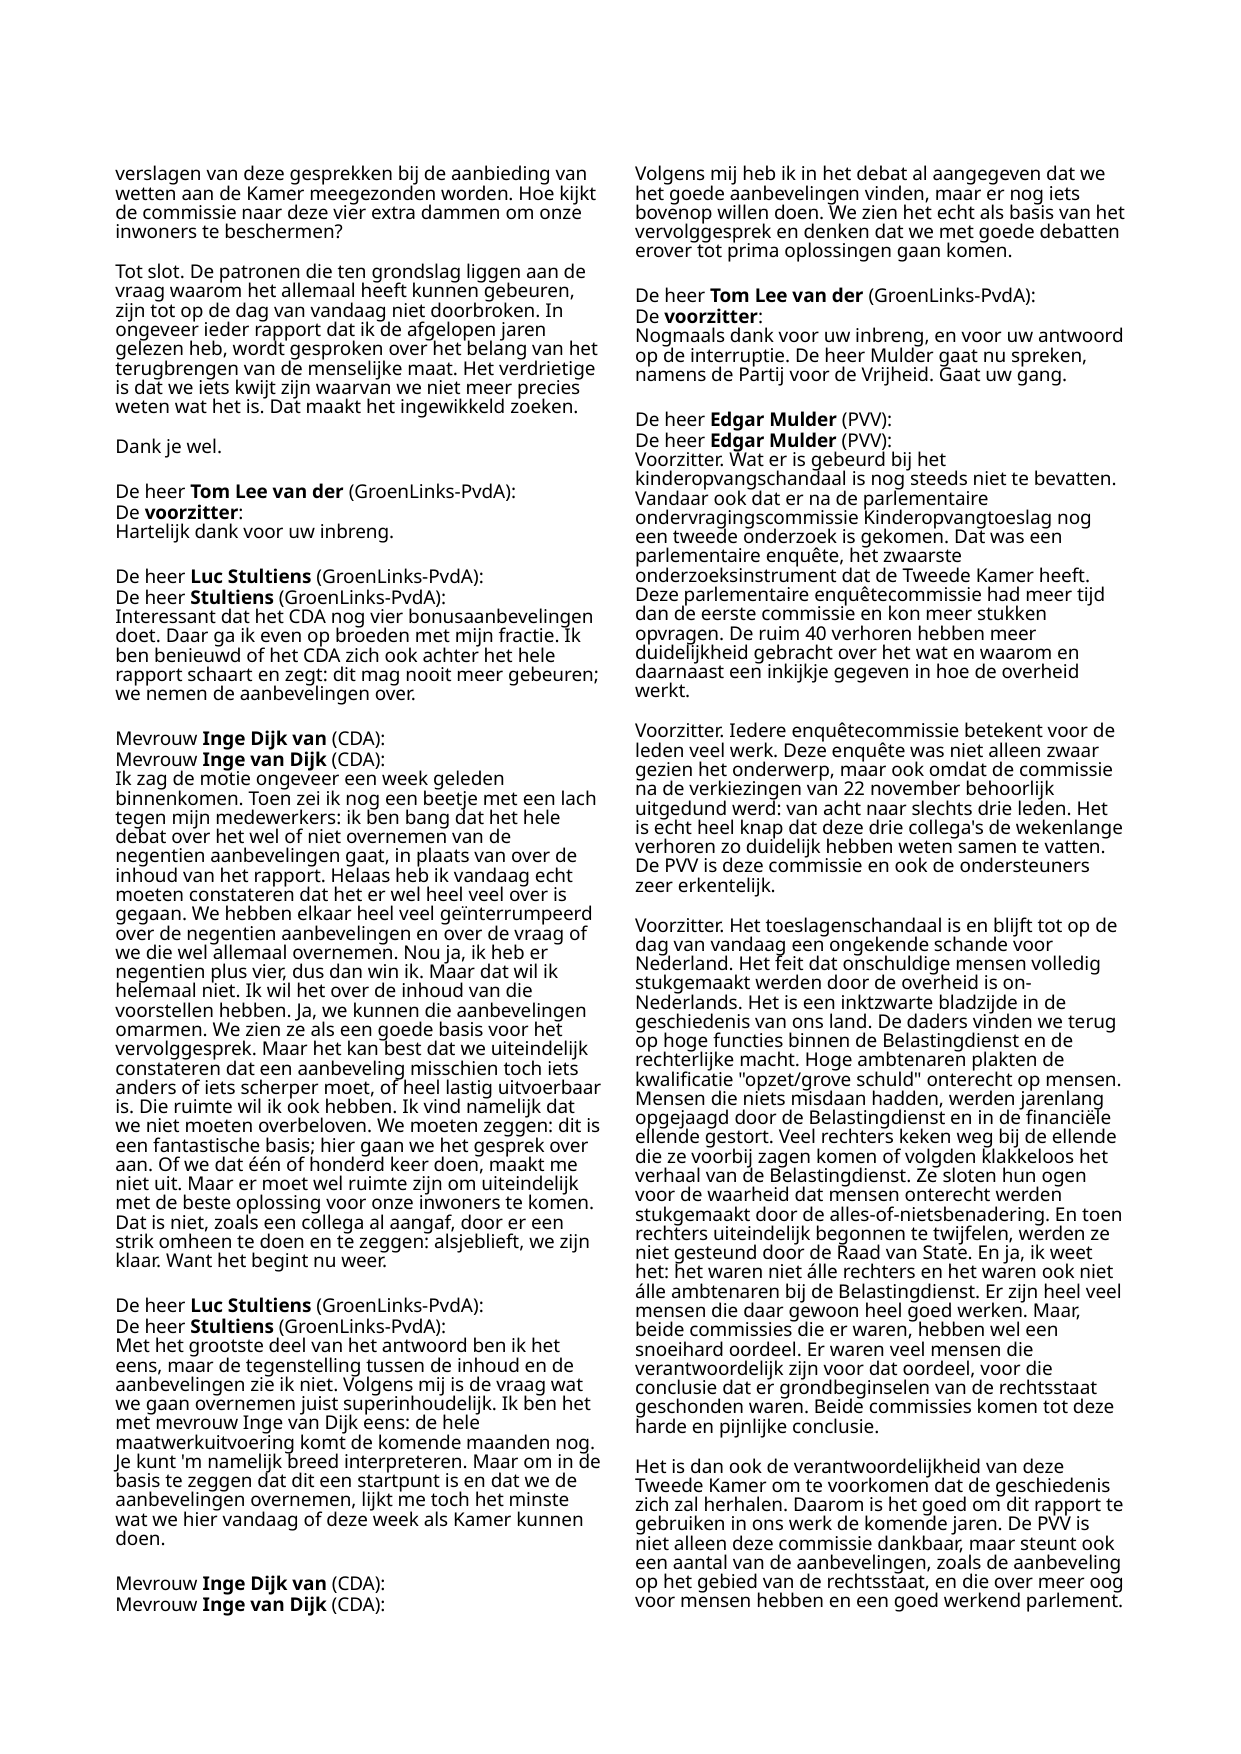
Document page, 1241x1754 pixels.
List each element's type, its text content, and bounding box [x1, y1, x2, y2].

text Ik zag de motie ongeveer een week geleden binnenkomen. Toen zei ik nog een beetje met een lach tegen mijn medewerkers: ik ben bang dat het hele debat over het wel of niet overnemen van de negentien aanbevelingen gaat, in plaats van over de inhoud van het rapport. Helaas heb ik vandaag echt moeten constateren dat het er wel heel veel over is gegaan. We hebben elkaar heel veel geïnterrumpeerd over de negentien aanbevelingen en over de vraag of we die wel allemaal overnemen. Nou ja, ik heb er negentien plus vier, dus dan win ik. Maar dat wil ik helemaal niet. Ik wil het over de inhoud van die voorstellen hebben. Ja, we kunnen die aanbevelingen omarmen. We zien ze als een goede basis voor het vervolggesprek. Maar het kan best dat we uiteindelijk constateren dat een aanbeveling misschien toch iets anders of iets scherper moet, of heel lastig uitvoerbaar is. Die ruimte wil ik ook hebben. Ik vind namelijk dat we niet moeten overbeloven. We moeten zeggen: dit is een fantastische basis; hier gaan we het gesprek over aan. Of we dat één of honderd keer doen, maakt me niet uit. Maar er moet wel ruimte zijn om uiteindelijk met de beste oplossing voor onze inwoners te komen. Dat is niet, zoals een collega al aangaf, door er een strik omheen te doen en te zeggen: alsjeblieft, we zijn klaar. Want het begint nu weer. [115, 770, 605, 1271]
text De heer Tom Lee van der (GroenLinks-PvdA): [635, 282, 1125, 308]
text De voorzitter: [115, 504, 605, 523]
text Met het grootste deel van het antwoord ben ik het eens, maar de tegenstelling tussen de inhoud en de aanbevelingen zie ik niet. Volgens mij is de vraag wat we gaan overnemen juist superinhoudelijk. Ik ben het met mevrouw Inge van Dijk eens: de hele maatwerkuitvoering komt de komende maanden nog. Je kunt 'm namelijk breed interpreteren. Maar om in de basis te zeggen dat dit een startpunt is en dat we de aanbevelingen overnemen, lijkt me toch het minste wat we hier vandaag of deze week als Kamer kunnen doen. [115, 1337, 605, 1549]
text Nogmaals dank voor uw inbreng, en voor uw antwoord op de interruptie. De heer Mulder gaat nu spreken, namens de Partij voor de Vrijheid. Gaat uw gang. [635, 327, 1125, 385]
text Mevrouw Inge van Dijk (CDA): [115, 1596, 605, 1615]
text Tot slot. De patronen die ten grondslag liggen aan de vraag waarom het allemaal heeft kunnen gebeuren, zijn tot op de dag van vandaag niet doorbroken. In ongeveer ieder rapport dat ik de afgelopen jaren gelezen heb, wordt gesproken over het belang van het terugbrengen van de menselijke maat. Het verdrietige is dat we iets kwijt zijn waarvan we niet meer precies weten wat het is. Dat maakt het ingewikkeld zoeken. [115, 263, 605, 417]
text Hartelijk dank voor uw inbreng. [115, 523, 605, 542]
text De heer Luc Stultiens (GroenLinks-PvdA): [115, 563, 605, 589]
text Interessant dat het CDA nog vier bonusaanbevelingen doet. Daar ga ik even op broeden met mijn fractie. Ik ben benieuwd of het CDA zich ook achter het hele rapport schaart en zegt: dit mag nooit meer gebeuren; we nemen de aanbevelingen over. [115, 608, 605, 704]
text Voorzitter. Iedere enquêtecommissie betekent voor de leden veel werk. Deze enquête was niet alleen zwaar gezien het onderwerp, maar ook omdat de commissie na de verkiezingen van 22 november behoorlijk uitgedund werd: van acht naar slechts drie leden. Het is echt heel knap dat deze drie collega's de wekenlange verhoren zo duidelijk hebben weten samen te vatten. De PVV is deze commissie en ook de ondersteuners zeer erkentelijk. [635, 722, 1125, 896]
text De heer Edgar Mulder (PVV): [635, 406, 1125, 432]
text Volgens mij heb ik in het debat al aangegeven dat we het goede aanbevelingen vinden, maar er nog iets bovenop willen doen. We zien het echt als basis van het vervolggesprek en denken dat we met goede debatten erover tot prima oplossingen gaan komen. [635, 165, 1125, 262]
text Mevrouw Inge Dijk van (CDA): [115, 1570, 605, 1596]
text De heer Stultiens (GroenLinks-PvdA): [115, 1318, 605, 1337]
text Het is dan ook de verantwoordelijkheid van deze Tweede Kamer om te voorkomen dat de geschiedenis zich zal herhalen. Daarom is het goed om dit rapport te gebruiken in ons werk de komende jaren. De PVV is niet alleen deze commissie dankbaar, maar steunt ook een aantal van de aanbevelingen, zoals de aanbeveling op het gebied van de rechtsstaat, en die over meer oog voor mensen hebben en een goed werkend parlement. [635, 1458, 1125, 1612]
text De voorzitter: [635, 308, 1125, 327]
text Mevrouw Inge Dijk van (CDA): [115, 725, 605, 751]
text Voorzitter. Wat er is gebeurd bij het kinderopvangschandaal is nog steeds niet te bevatten. Vandaar ook dat er na de parlementaire ondervragingscommissie Kinderopvangtoeslag nog een tweede onderzoek is gekomen. Dat was een parlementaire enquête, het zwaarste onderzoeksinstrument dat de Tweede Kamer heeft. Deze parlementaire enquêtecommissie had meer tijd dan de eerste commissie en kon meer stukken opvragen. De ruim 40 verhoren hebben meer duidelijkheid gebracht over het wat en waarom en daarnaast een inkijkje gegeven in hoe de overheid werkt. [635, 451, 1125, 702]
text Mevrouw Inge van Dijk (CDA): [115, 751, 605, 770]
text De heer Stultiens (GroenLinks-PvdA): [115, 589, 605, 608]
text De heer Tom Lee van der (GroenLinks-PvdA): [115, 478, 605, 504]
text De heer Luc Stultiens (GroenLinks-PvdA): [115, 1292, 605, 1318]
text Voorzitter. Het toeslagenschandaal is en blijft tot op de dag van vandaag een ongekende schande voor Nederland. Het feit dat onschuldige mensen volledig stukgemaakt werden door de overheid is on-Nederlands. Het is een inktzwarte bladzijde in de geschiedenis van ons land. De daders vinden we terug op hoge functies binnen de Belastingdienst en de rechterlijke macht. Hoge ambtenaren plakten de kwalificatie "opzet/grove schuld" onterecht op mensen. Mensen die niets misdaan hadden, werden jarenlang opgejaagd door de Belastingdienst en in de financiële ellende gestort. Veel rechters keken weg bij de ellende die ze voorbij zagen komen of volgden klakkeloos het verhaal van de Belastingdienst. Ze sloten hun ogen voor de waarheid dat mensen onterecht werden stukgemaakt door de alles-of-nietsbenadering. En toen rechters uiteindelijk begonnen te twijfelen, werden ze niet gesteund door de Raad van State. En ja, ik weet het: het waren niet álle rechters en het waren ook niet álle ambtenaren bij de Belastingdienst. Er zijn heel veel mensen die daar gewoon heel goed werken. Maar, beide commissies die er waren, hebben wel een snoeihard oordeel. Er waren veel mensen die verantwoordelijk zijn voor dat oordeel, voor die conclusie dat er grondbeginselen van de rechtsstaat geschonden waren. Beide commissies komen tot deze harde en pijnlijke conclusie. [635, 917, 1125, 1437]
text De heer Edgar Mulder (PVV): [635, 432, 1125, 451]
text Dank je wel. [115, 438, 605, 457]
text verslagen van deze gesprekken bij de aanbieding van wetten aan de Kamer meegezonden worden. Hoe kijkt de commissie naar deze vier extra dammen om onze inwoners te beschermen? [115, 165, 605, 242]
